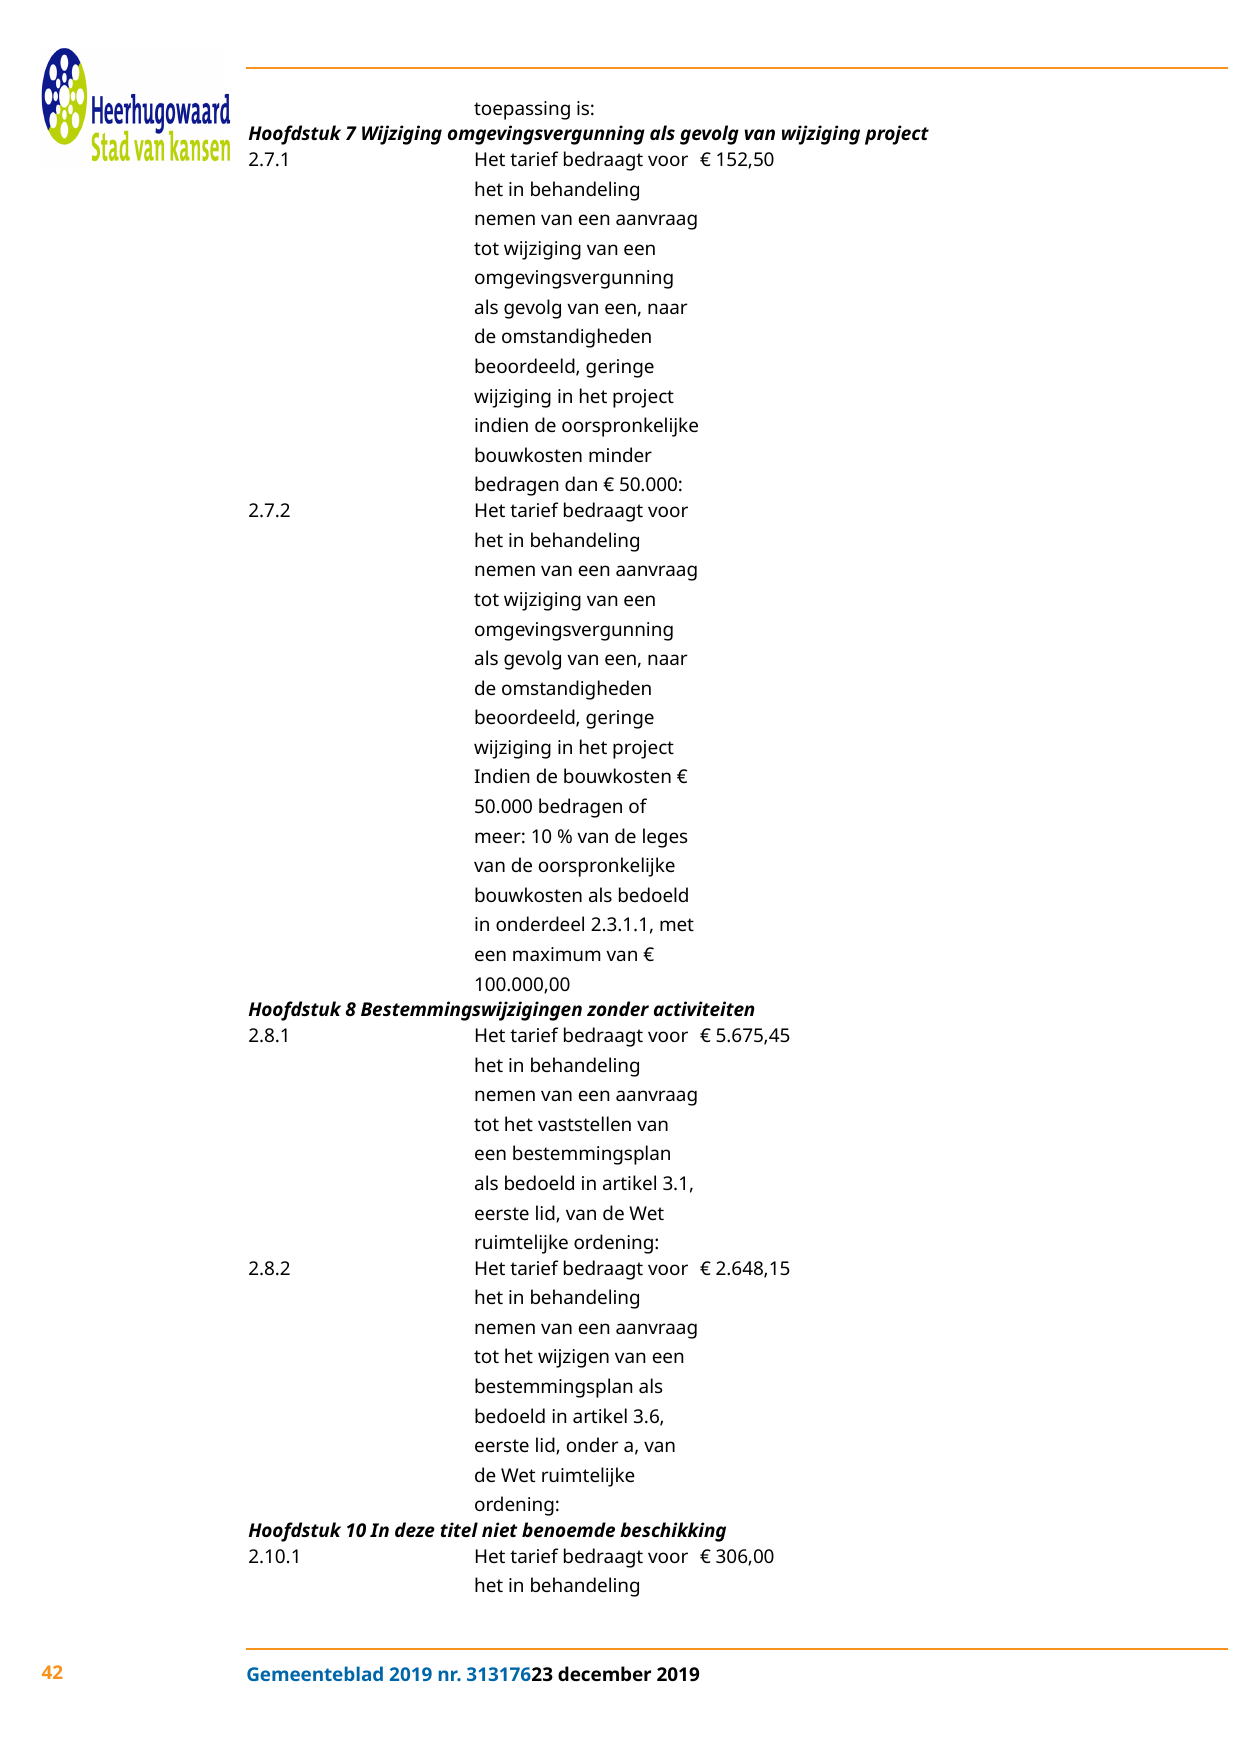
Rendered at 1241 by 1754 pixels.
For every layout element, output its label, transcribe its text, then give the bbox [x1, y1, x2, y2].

table_cell € 2.648,15 [700, 1255, 926, 1517]
table_cell [926, 498, 1152, 996]
table_cell Het tarief bedraagt voor het in behandeling nemen van een aanvraag tot wijziging van een omgevingsvergunning als gevolg van een, naar de omstandigheden beoordeeld, geringe wijziging in het project Indien de bouwkosten € 50.000 bedragen of meer: 10 % van de leges van de oorspronkelijke bouwkosten als bedoeld in onderdeel 2.3.1.1, met een maximum van € 100.000,00 [474, 498, 700, 996]
table_cell € 306,00 [700, 1543, 926, 1598]
table_cell Hoofdstuk 10 In deze titel niet benoemde beschikking [248, 1518, 1152, 1543]
table_cell [926, 1022, 1152, 1255]
table_cell [700, 95, 926, 121]
table_cell Hoofdstuk 7 Wijziging omgevingsvergunning als gevolg van wijziging project [248, 121, 1152, 146]
table_cell toepassing is: [474, 95, 700, 121]
table_cell 2.7.2 [248, 498, 474, 996]
table_cell [700, 498, 926, 996]
table_cell Het tarief bedraagt voor het in behandeling nemen van een aanvraag tot het wijzigen van een bestemmingsplan als bedoeld in artikel 3.6, eerste lid, onder a, van de Wet ruimtelijke ordening: [474, 1255, 700, 1517]
table_cell [926, 95, 1152, 121]
table_cell 2.8.1 [248, 1022, 474, 1255]
table_cell Het tarief bedraagt voor het in behandeling [474, 1543, 700, 1598]
table_cell [248, 95, 474, 121]
table_cell 2.7.1 [248, 146, 474, 497]
table_cell [926, 146, 1152, 497]
table_cell Het tarief bedraagt voor het in behandeling nemen van een aanvraag tot wijziging van een omgevingsvergunning als gevolg van een, naar de omstandigheden beoordeeld, geringe wijziging in het project indien de oorspronkelijke bouwkosten minder bedragen dan € 50.000: [474, 146, 700, 497]
table_cell [926, 1255, 1152, 1517]
table_cell 2.8.2 [248, 1255, 474, 1517]
table_cell € 152,50 [700, 146, 926, 497]
table_cell € 5.675,45 [700, 1022, 926, 1255]
table_cell Hoofdstuk 8 Bestemmingswijzigingen zonder activiteiten [248, 996, 1152, 1022]
table_cell Het tarief bedraagt voor het in behandeling nemen van een aanvraag tot het vaststellen van een bestemmingsplan als bedoeld in artikel 3.1, eerste lid, van de Wet ruimtelijke ordening: [474, 1022, 700, 1255]
table_cell 2.10.1 [248, 1543, 474, 1598]
picture [41, 47, 231, 172]
table_cell [926, 1543, 1152, 1598]
